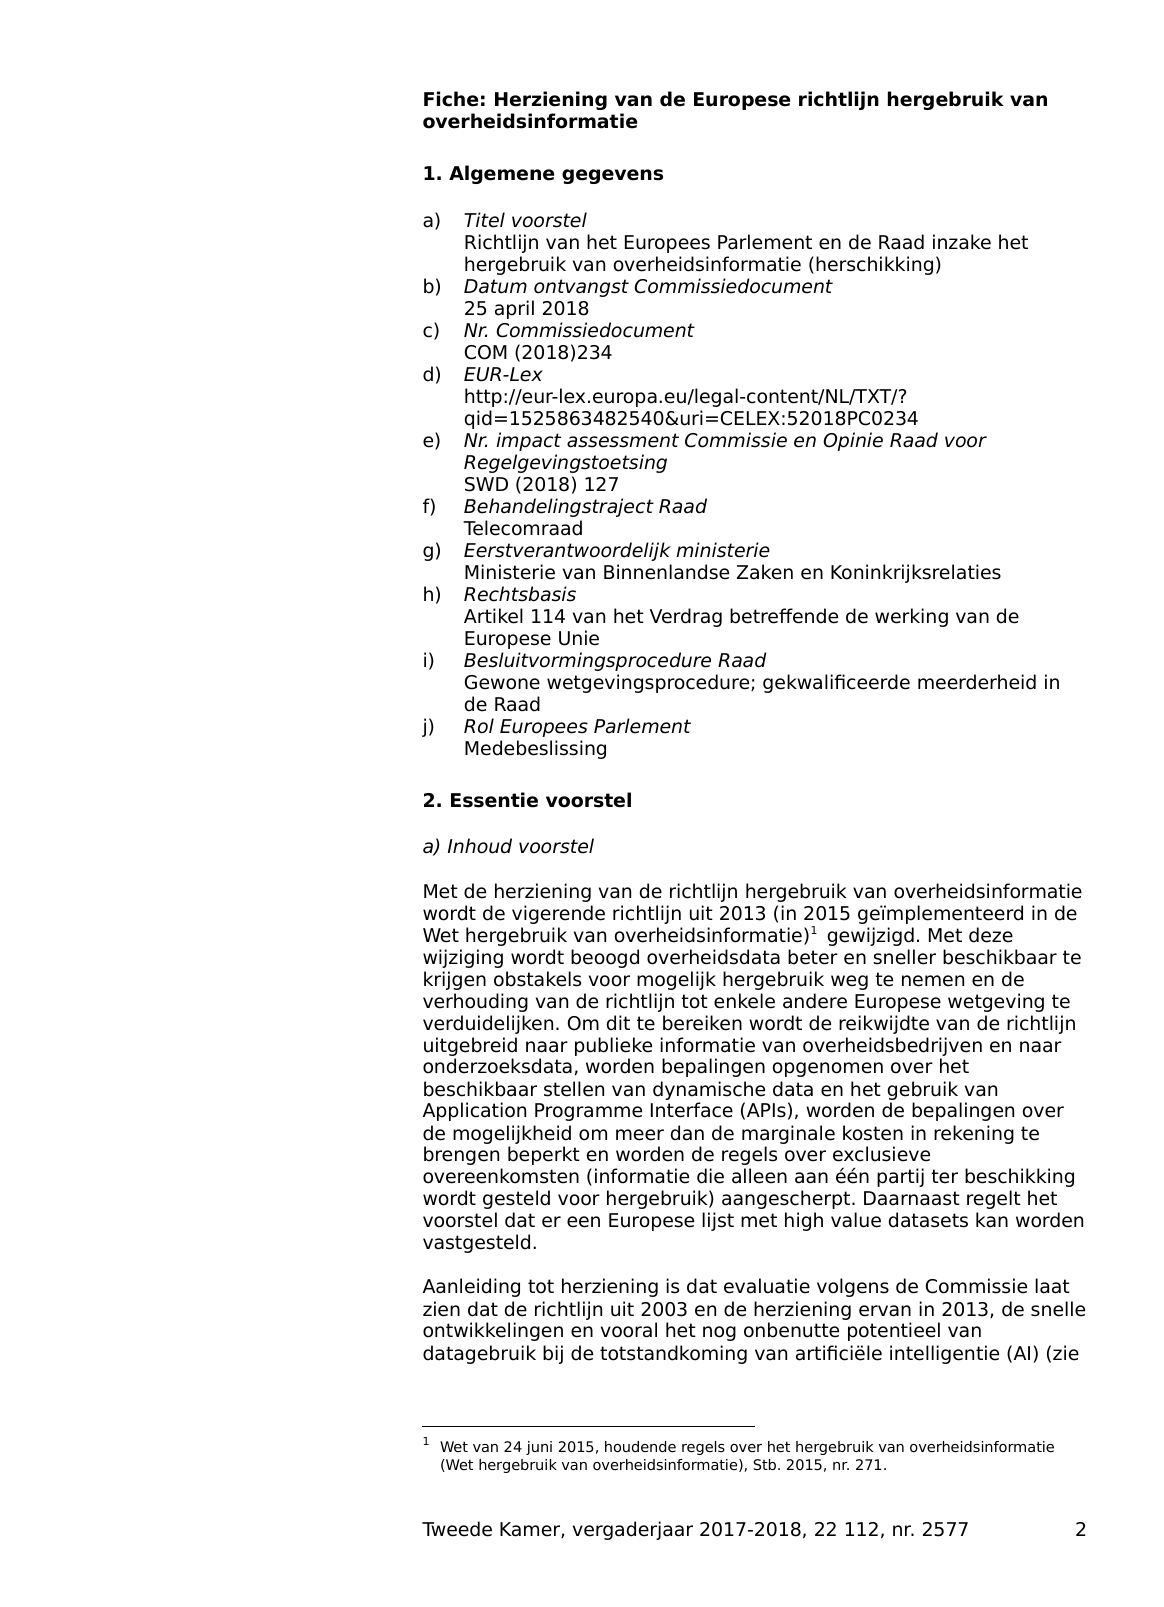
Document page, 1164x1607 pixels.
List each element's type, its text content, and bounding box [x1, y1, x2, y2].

subtitle 1. Algemene gegevens [422, 163, 1087, 185]
text b) Datum ontvangst Commissiedocument [422, 276, 1087, 298]
text Wet van 24 juni 2015, houdende regels over het hergebruik van overheidsinformatie (Wet hergebruik van overheidsinformatie), Stb. 2015, nr. 271. [422, 1435, 1087, 1474]
text Medebeslissing [464, 737, 1087, 759]
text c) Nr. Commissiedocument [422, 320, 1087, 342]
text i) Besluitvormingsprocedure Raad [422, 649, 1087, 672]
text Aanleiding tot herziening is dat evaluatie volgens de Commissie laat zien dat de richtlijn uit 2003 en de herziening ervan in 2013, de snelle ontwikkelingen en vooral het nog onbenutte potentieel van datagebruik bij de totstandkoming van artificiële intelligentie (AI) (zie [422, 1276, 1087, 1364]
text Telecomraad [464, 518, 1087, 540]
text Ministerie van Binnenlandse Zaken en Koninkrijksrelaties [464, 562, 1087, 584]
subtitle Fiche: Herziening van de Europese richtlijn hergebruik van overheidsinformatie [422, 89, 1087, 133]
text Met de herziening van de richtlijn hergebruik van overheidsinformatie wordt de vigerende richtlijn uit 2013 (in 2015 geïmplementeerd in de Wet hergebruik van overheidsinformatie) gewijzigd. Met deze wijziging wordt beoogd overheidsdata beter en sneller beschikbaar te krijgen obstakels voor mogelijk hergebruik weg te nemen en de verhouding van de richtlijn tot enkele andere Europese wetgeving te verduidelijken. Om dit te bereiken wordt de reikwijdte van de richtlijn uitgebreid naar publieke informatie van overheidsbedrijven en naar onderzoeksdata, worden bepalingen opgenomen over het beschikbaar stellen van dynamische data en het gebruik van Application Programme Interface (APIs), worden de bepalingen over de mogelijkheid om meer dan de marginale kosten in rekening te brengen beperkt en worden de regels over exclusieve overeenkomsten (informatie die alleen aan één partij ter beschikking wordt gesteld voor hergebruik) aangescherpt. Daarnaast regelt het voorstel dat er een Europese lijst met high value datasets kan worden vastgesteld. [422, 881, 1087, 1254]
text Artikel 114 van het Verdrag betreffende de werking van de Europese Unie [464, 606, 1087, 649]
text d) EUR-Lex [422, 364, 1087, 386]
text SWD (2018) 127 [464, 474, 1087, 496]
text j) Rol Europees Parlement [422, 716, 1087, 737]
text a) Titel voorstel [422, 210, 1087, 232]
text COM (2018)234 [464, 342, 1087, 364]
text Gewone wetgevingsprocedure; gekwalificeerde meerderheid in de Raad [464, 672, 1087, 716]
text h) Rechtsbasis [422, 584, 1087, 606]
subtitle a) Inhoud voorstel [422, 836, 1087, 858]
text g) Eerstverantwoordelijk ministerie [422, 540, 1087, 562]
subtitle 2. Essentie voorstel [422, 789, 1087, 811]
text f) Behandelingstraject Raad [422, 496, 1087, 518]
text http://eur-lex.europa.eu/legal-content/NL/TXT/?qid=1525863482540&uri=CELEX:52018PC0234 [464, 386, 1087, 430]
text e) Nr. impact assessment Commissie en Opinie Raad voor Regelgevingstoetsing [422, 430, 1087, 474]
text Richtlijn van het Europees Parlement en de Raad inzake het hergebruik van overheidsinformatie (herschikking) [464, 232, 1087, 276]
text 25 april 2018 [464, 298, 1087, 320]
